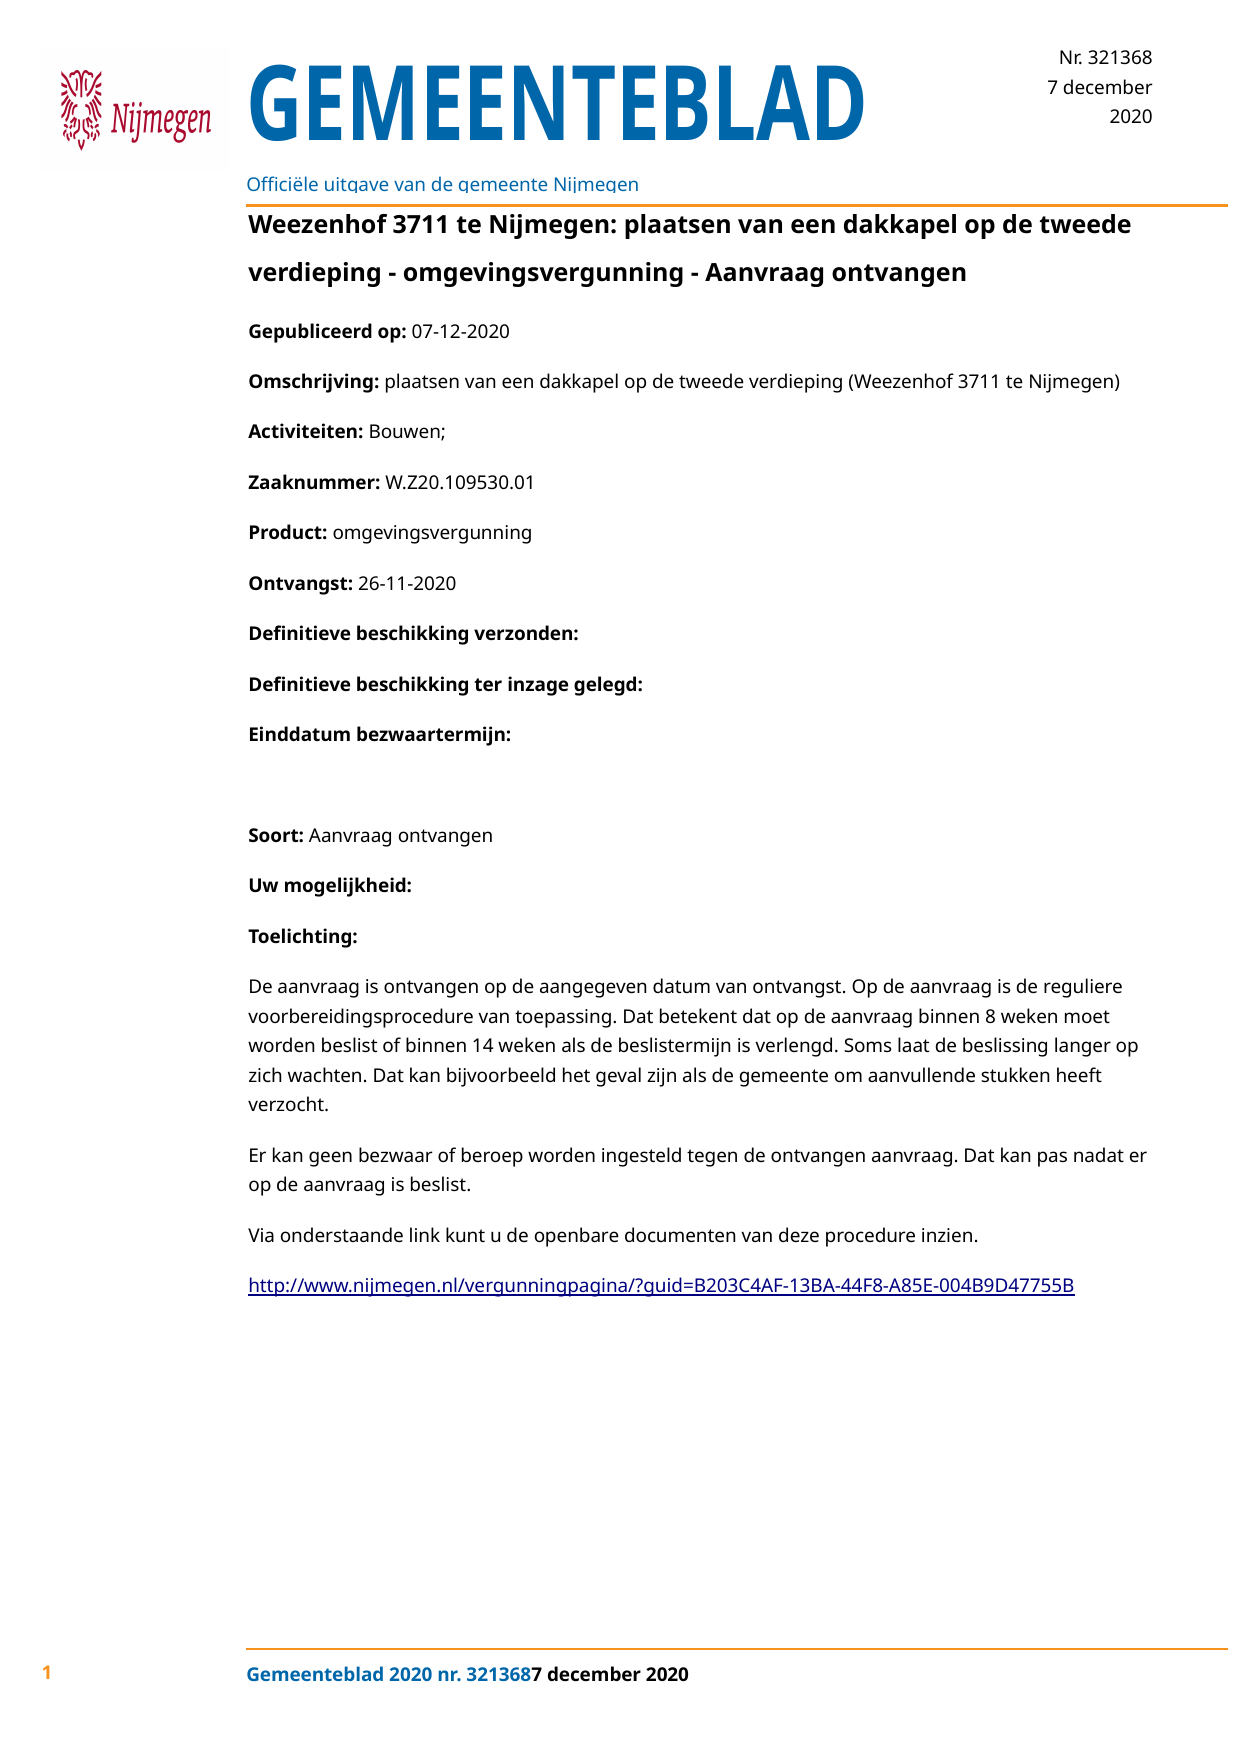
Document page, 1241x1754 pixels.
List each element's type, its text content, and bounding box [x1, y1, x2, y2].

text Zaaknummer: W.Z20.109530.01 [248, 469, 1152, 495]
text Definitieve beschikking ter inzage gelegd: [248, 671, 1152, 697]
text Weezenhof 3711 te Nijmegen: plaatsen van een dakkapel op de tweede verdieping - omgevingsvergunning - Aanvraag ontvangen [248, 207, 1152, 288]
text Er kan geen bezwaar of beroep worden ingesteld tegen de ontvangen aanvraag. Dat kan pas nadat er op de aanvraag is beslist. [248, 1142, 1152, 1197]
text Gepubliceerd op: 07-12-2020 [248, 318, 1152, 344]
text Toelichting: [248, 923, 1152, 949]
text Omschrijving: plaatsen van een dakkapel op de tweede verdieping (Weezenhof 3711 te Nijmegen) [248, 368, 1152, 394]
text Product: omgevingsvergunning [248, 519, 1152, 545]
text Einddatum bezwaartermijn: [248, 721, 1152, 747]
picture [41, 47, 231, 172]
text Activiteiten: Bouwen; [248, 419, 1152, 444]
text Via onderstaande link kunt u de openbare documenten van deze procedure inzien. [248, 1222, 1152, 1248]
text Soort: Aanvraag ontvangen [248, 822, 1152, 848]
text Definitieve beschikking verzonden: [248, 620, 1152, 646]
text http://www.nijmegen.nl/vergunningpagina/?guid=B203C4AF-13BA-44F8-A85E-004B9D47755B [248, 1272, 1152, 1298]
text De aanvraag is ontvangen op de aangegeven datum van ontvangst. Op de aanvraag is de reguliere voorbereidingsprocedure van toepassing. Dat betekent dat op de aanvraag binnen 8 weken moet worden beslist of binnen 14 weken als de beslistermijn is verlengd. Soms laat de beslissing langer op zich wachten. Dat kan bijvoorbeeld het geval zijn als de gemeente om aanvullende stukken heeft verzocht. [248, 973, 1152, 1117]
text Ontvangst: 26-11-2020 [248, 570, 1152, 596]
text Uw mogelijkheid: [248, 872, 1152, 898]
